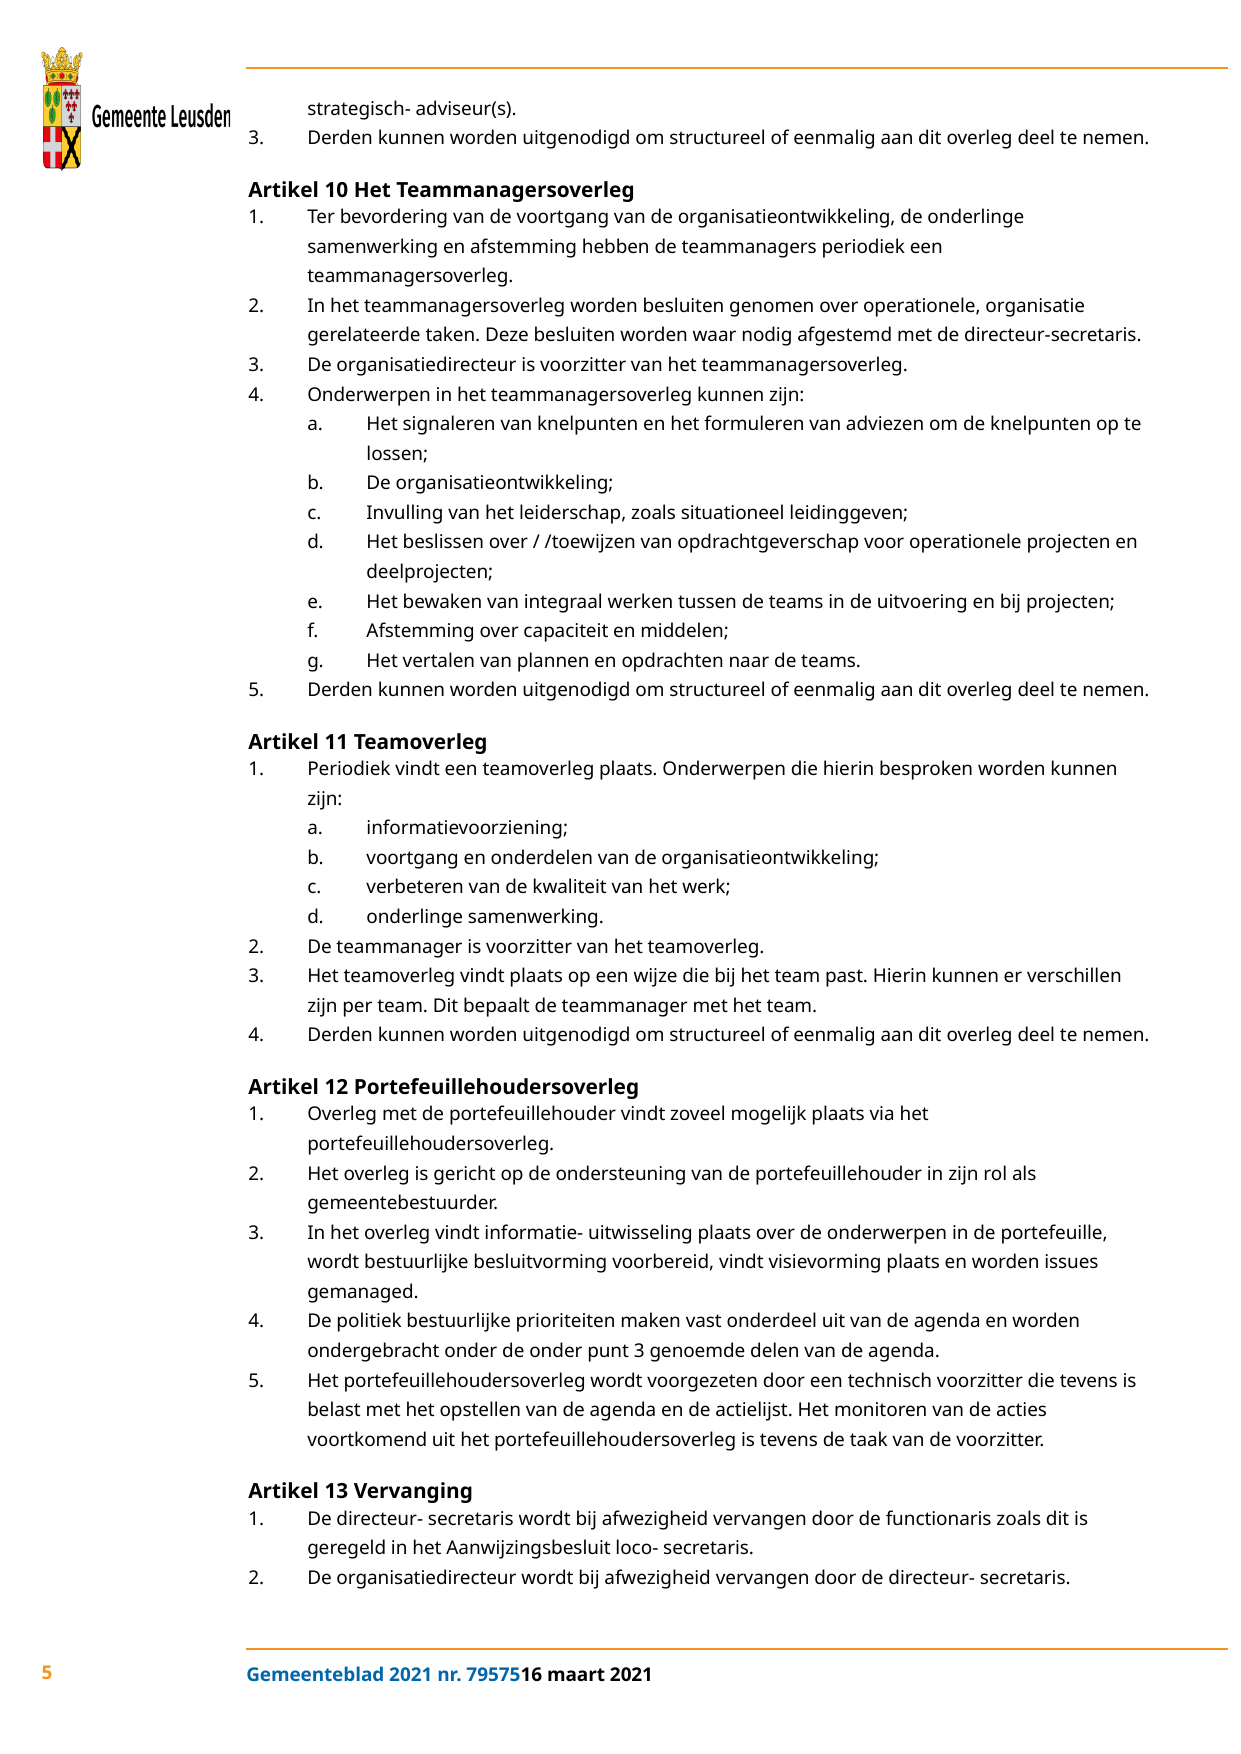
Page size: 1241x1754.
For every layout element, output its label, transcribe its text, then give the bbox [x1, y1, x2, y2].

list De organisatiedirecteur wordt bij afwezigheid vervangen door de directeur- secretaris. [248, 1564, 1152, 1590]
list Periodiek vindt een teamoverleg plaats. Onderwerpen die hierin besproken worden kunnen zijn: [248, 755, 1152, 811]
list Ter bevordering van de voortgang van de organisatieontwikkeling, de onderlinge samenwerking en afstemming hebben de teammanagers periodiek een teammanagersoverleg. [248, 203, 1152, 288]
list In het teammanagersoverleg worden besluiten genomen over operationele, organisatie gerelateerde taken. Deze besluiten worden waar nodig afgestemd met de directeur-secretaris. [248, 292, 1152, 347]
list De directeur- secretaris wordt bij afwezigheid vervangen door de functionaris zoals dit is geregeld in het Aanwijzingsbesluit loco- secretaris. [248, 1505, 1152, 1560]
list Derden kunnen worden uitgenodigd om structureel of eenmalig aan dit overleg deel te nemen. [248, 677, 1152, 702]
list Derden kunnen worden uitgenodigd om structureel of eenmalig aan dit overleg deel te nemen. [248, 1022, 1152, 1047]
list Het vertalen van plannen en opdrachten naar de teams. [307, 647, 1152, 673]
text Artikel 12 Portefeuillehoudersoverleg [248, 1072, 1152, 1101]
list Het signaleren van knelpunten en het formuleren van adviezen om de knelpunten op te lossen; [307, 410, 1152, 466]
picture [41, 47, 231, 172]
list onderlinge samenwerking. [307, 903, 1152, 929]
text Artikel 10 Het Teammanagersoverleg [248, 175, 1152, 203]
text Artikel 13 Vervanging [248, 1476, 1152, 1505]
list Het overleg is gericht op de ondersteuning van de portefeuillehouder in zijn rol als gemeentebestuurder. [248, 1160, 1152, 1215]
list Overleg met de portefeuillehouder vindt zoveel mogelijk plaats via het portefeuillehoudersoverleg. [248, 1101, 1152, 1156]
list Het bewaken van integraal werken tussen de teams in de uitvoering en bij projecten; [307, 588, 1152, 613]
list In het overleg vindt informatie- uitwisseling plaats over de onderwerpen in de portefeuille, wordt bestuurlijke besluitvorming voorbereid, vindt visievorming plaats en worden issues gemanaged. [248, 1219, 1152, 1304]
list Het teamoverleg vindt plaats op een wijze die bij het team past. Hierin kunnen er verschillen zijn per team. Dit bepaalt de teammanager met het team. [248, 962, 1152, 1018]
list voortgang en onderdelen van de organisatieontwikkeling; [307, 844, 1152, 870]
list De teammanager is voorzitter van het teamoverleg. [248, 933, 1152, 959]
list Onderwerpen in het teammanagersoverleg kunnen zijn: [248, 381, 1152, 406]
list Invulling van het leiderschap, zoals situationeel leidinggeven; [307, 499, 1152, 525]
list Afstemming over capaciteit en middelen; [307, 617, 1152, 643]
list De organisatiedirecteur is voorzitter van het teammanagersoverleg. [248, 351, 1152, 377]
list De politiek bestuurlijke prioriteiten maken vast onderdeel uit van de agenda en worden ondergebracht onder de onder punt 3 genoemde delen van de agenda. [248, 1308, 1152, 1363]
list verbeteren van de kwaliteit van het werk; [307, 874, 1152, 899]
list strategisch- adviseur(s). [248, 95, 1152, 121]
list Het portefeuillehoudersoverleg wordt voorgezeten door een technisch voorzitter die tevens is belast met het opstellen van de agenda en de actielijst. Het monitoren van de acties voortkomend uit het portefeuillehoudersoverleg is tevens de taak van de voorzitter. [248, 1367, 1152, 1452]
list De organisatieontwikkeling; [307, 469, 1152, 495]
text Artikel 11 Teamoverleg [248, 727, 1152, 755]
list Derden kunnen worden uitgenodigd om structureel of eenmalig aan dit overleg deel te nemen. [248, 124, 1152, 150]
list informatievoorziening; [307, 814, 1152, 840]
list Het beslissen over / /toewijzen van opdrachtgeverschap voor operationele projecten en deelprojecten; [307, 529, 1152, 584]
